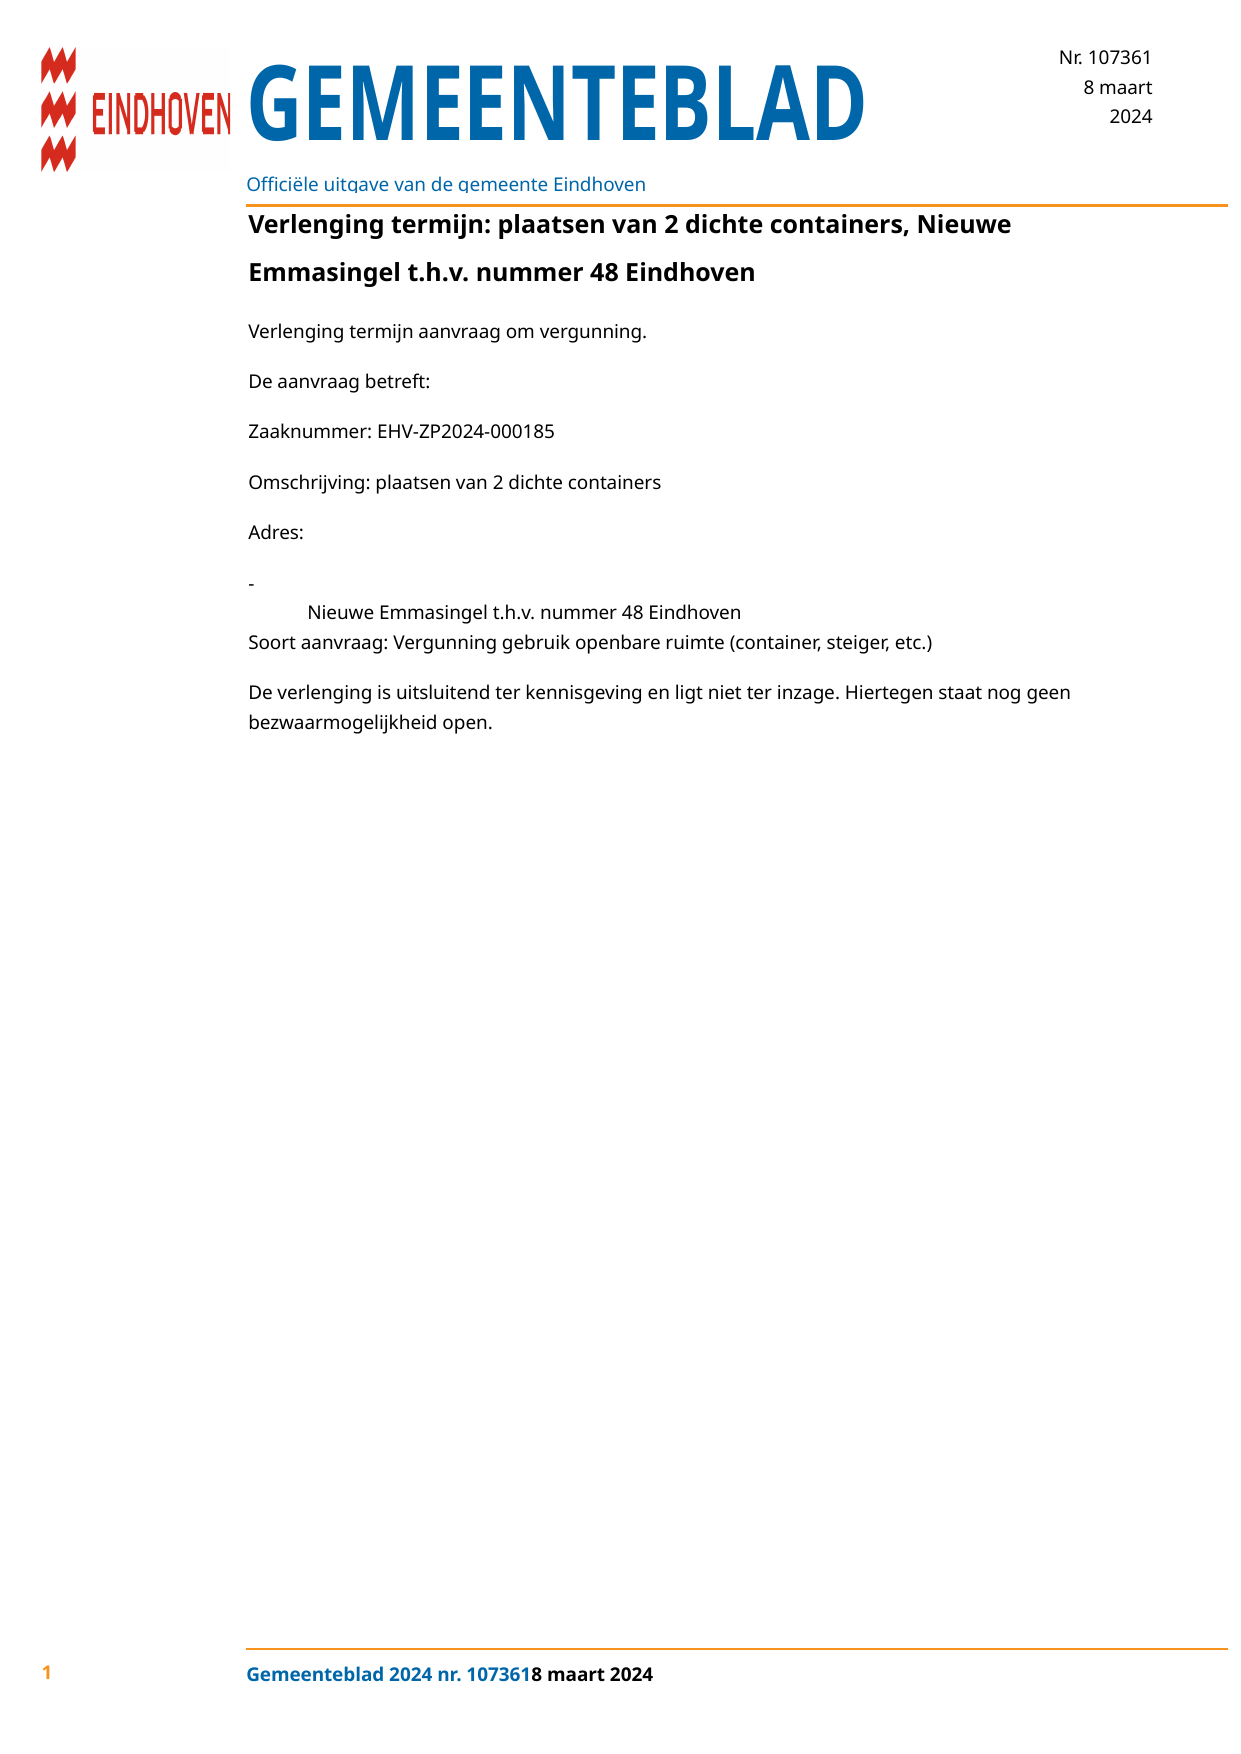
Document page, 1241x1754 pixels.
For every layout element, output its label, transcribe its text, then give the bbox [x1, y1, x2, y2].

text Verlenging termijn aanvraag om vergunning. [248, 318, 1152, 344]
text Adres: [248, 519, 1152, 545]
text Soort aanvraag: Vergunning gebruik openbare ruimte (container, steiger, etc.) [248, 629, 1152, 655]
text Omschrijving: plaatsen van 2 dichte containers [248, 469, 1152, 495]
picture [41, 47, 231, 172]
list Nieuwe Emmasingel t.h.v. nummer 48 Eindhoven [248, 599, 1152, 625]
text De aanvraag betreft: [248, 368, 1152, 394]
text De verlenging is uitsluitend ter kennisgeving en ligt niet ter inzage. Hiertegen staat nog geen bezwaarmogelijkheid open. [248, 679, 1152, 735]
text Zaaknummer: EHV-ZP2024-000185 [248, 419, 1152, 444]
text Verlenging termijn: plaatsen van 2 dichte containers, Nieuwe Emmasingel t.h.v. nummer 48 Eindhoven [248, 207, 1152, 288]
